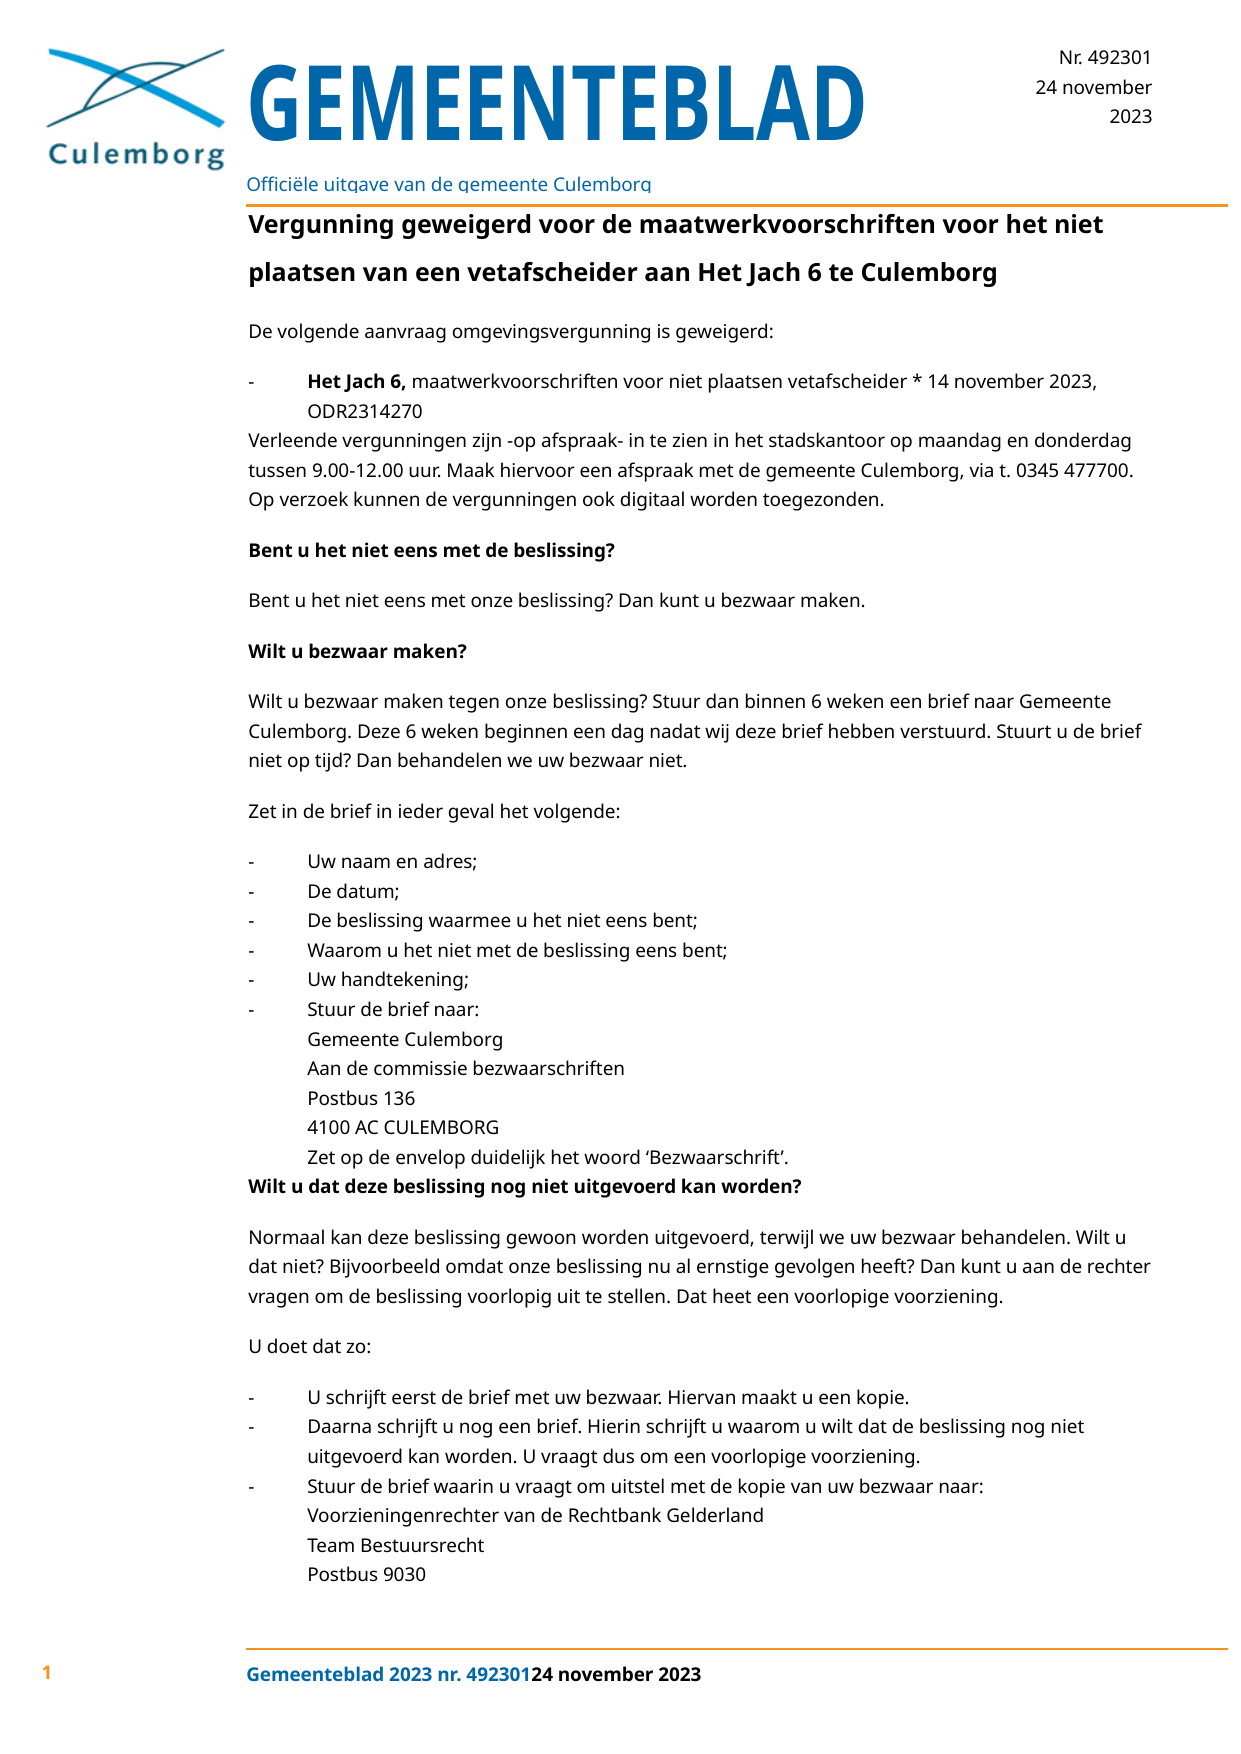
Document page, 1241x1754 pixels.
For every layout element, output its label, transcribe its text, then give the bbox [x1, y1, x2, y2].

list Gemeente Culemborg [248, 1026, 1152, 1052]
list Uw naam en adres; [248, 848, 1152, 874]
picture [41, 47, 231, 172]
list Waarom u het niet met de beslissing eens bent; [248, 937, 1152, 963]
list Stuur de brief waarin u vraagt om uitstel met de kopie van uw bezwaar naar: [248, 1473, 1152, 1499]
text Vergunning geweigerd voor de maatwerkvoorschriften voor het niet plaatsen van een vetafscheider aan Het Jach 6 te Culemborg [248, 207, 1152, 288]
text Bent u het niet eens met onze beslissing? Dan kunt u bezwaar maken. [248, 587, 1152, 613]
list Team Bestuursrecht [248, 1532, 1152, 1558]
text Zet in de brief in ieder geval het volgende: [248, 798, 1152, 824]
list Stuur de brief naar: [248, 996, 1152, 1022]
list U schrijft eerst de brief met uw bezwaar. Hiervan maakt u een kopie. [248, 1384, 1152, 1410]
list Het Jach 6, maatwerkvoorschriften voor niet plaatsen vetafscheider * 14 november 2023, ODR2314270 [248, 368, 1152, 424]
text Verleende vergunningen zijn -op afspraak- in te zien in het stadskantoor op maandag en donderdag tussen 9.00-12.00 uur. Maak hiervoor een afspraak met de gemeente Culemborg, via t. 0345 477700. Op verzoek kunnen de vergunningen ook digitaal worden toegezonden. [248, 427, 1152, 512]
text Wilt u bezwaar maken tegen onze beslissing? Stuur dan binnen 6 weken een brief naar Gemeente Culemborg. Deze 6 weken beginnen een dag nadat wij deze brief hebben verstuurd. Stuurt u de brief niet op tijd? Dan behandelen we uw bezwaar niet. [248, 688, 1152, 773]
text U doet dat zo: [248, 1334, 1152, 1359]
text Wilt u dat deze beslissing nog niet uitgevoerd kan worden? [248, 1174, 1152, 1199]
list Uw handtekening; [248, 967, 1152, 992]
list Postbus 136 [248, 1085, 1152, 1111]
list Postbus 9030 [248, 1562, 1152, 1587]
list De datum; [248, 878, 1152, 904]
text Wilt u bezwaar maken? [248, 638, 1152, 664]
list Voorzieningenrechter van de Rechtbank Gelderland [248, 1502, 1152, 1528]
list De beslissing waarmee u het niet eens bent; [248, 907, 1152, 933]
text De volgende aanvraag omgevingsvergunning is geweigerd: [248, 318, 1152, 344]
list Daarna schrijft u nog een brief. Hierin schrijft u waarom u wilt dat de beslissing nog niet uitgevoerd kan worden. U vraagt dus om een voorlopige voorziening. [248, 1414, 1152, 1469]
text Normaal kan deze beslissing gewoon worden uitgevoerd, terwijl we uw bezwaar behandelen. Wilt u dat niet? Bijvoorbeeld omdat onze beslissing nu al ernstige gevolgen heeft? Dan kunt u aan de rechter vragen om de beslissing voorlopig uit te stellen. Dat heet een voorlopige voorziening. [248, 1224, 1152, 1309]
list Zet op de envelop duidelijk het woord ‘Bezwaarschrift’. [248, 1144, 1152, 1170]
text Bent u het niet eens met de beslissing? [248, 537, 1152, 563]
list 4100 AC CULEMBORG [248, 1114, 1152, 1140]
list Aan de commissie bezwaarschriften [248, 1055, 1152, 1081]
